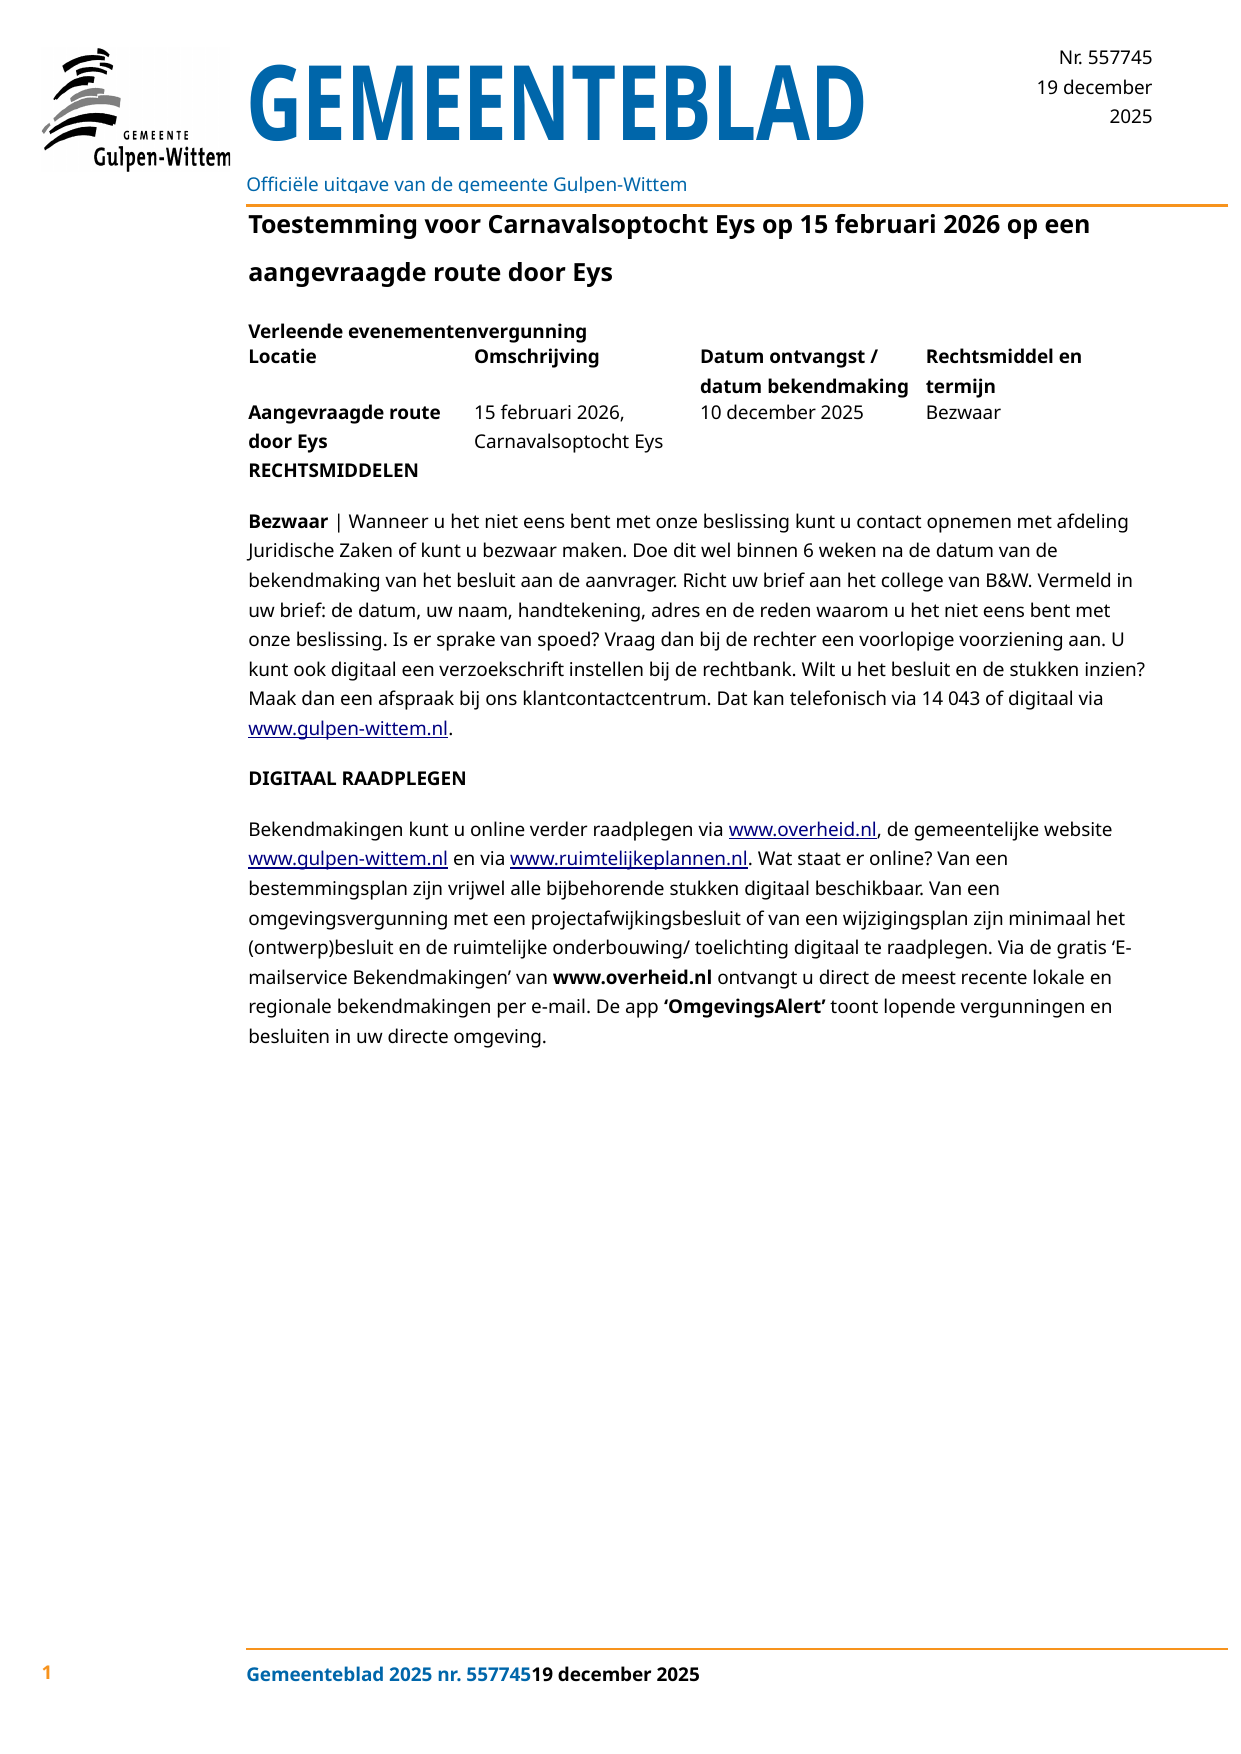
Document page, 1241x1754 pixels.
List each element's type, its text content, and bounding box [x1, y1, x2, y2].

table_cell Locatie [248, 344, 474, 399]
text Bekendmakingen kunt u online verder raadplegen via www.overheid.nl, de gemeentelijke website www.gulpen-wittem.nl en via www.ruimtelijkeplannen.nl. Wat staat er online? Van een bestemmingsplan zijn vrijwel alle bijbehorende stukken digitaal beschikbaar. Van een omgevingsvergunning met een projectafwijkingsbesluit of van een wijzigingsplan zijn minimaal het (ontwerp)besluit en de ruimtelijke onderbouwing/ toelichting digitaal te raadplegen. Via de gratis ‘E-mailservice Bekendmakingen’ van www.overheid.nl ontvangt u direct de meest recente lokale en regionale bekendmakingen per e-mail. De app ‘OmgevingsAlert’ toont lopende vergunningen en besluiten in uw directe omgeving. [248, 816, 1152, 1049]
table_cell Omschrijving [474, 344, 700, 399]
table_cell Datum ontvangst / datum bekendmaking [700, 344, 926, 399]
table_header Verleende evenementenvergunning [248, 318, 1152, 344]
table_cell 15 februari 2026, Carnavalsoptocht Eys [474, 399, 700, 454]
text RECHTSMIDDELEN [248, 458, 1152, 483]
text Bezwaar | Wanneer u het niet eens bent met onze beslissing kunt u contact opnemen met afdeling Juridische Zaken of kunt u bezwaar maken. Doe dit wel binnen 6 weken na de datum van de bekendmaking van het besluit aan de aanvrager. Richt uw brief aan het college van B&W. Vermeld in uw brief: de datum, uw naam, handtekening, adres en de reden waarom u het niet eens bent met onze beslissing. Is er sprake van spoed? Vraag dan bij de rechter een voorlopige voorziening aan. U kunt ook digitaal een verzoekschrift instellen bij de rechtbank. Wilt u het besluit en de stukken inzien? Maak dan een afspraak bij ons klantcontactcentrum. Dat kan telefonisch via 14 043 of digitaal via www.gulpen-wittem.nl. [248, 508, 1152, 741]
text Toestemming voor Carnavalsoptocht Eys op 15 februari 2026 op een aangevraagde route door Eys [248, 207, 1152, 288]
text DIGITAAL RAADPLEGEN [248, 766, 1152, 791]
table_cell 10 december 2025 [700, 399, 926, 454]
table_cell Rechtsmiddel en termijn [926, 344, 1152, 399]
picture [41, 47, 231, 172]
table_cell Aangevraagde route door Eys [248, 399, 474, 454]
table_cell Bezwaar [926, 399, 1152, 454]
